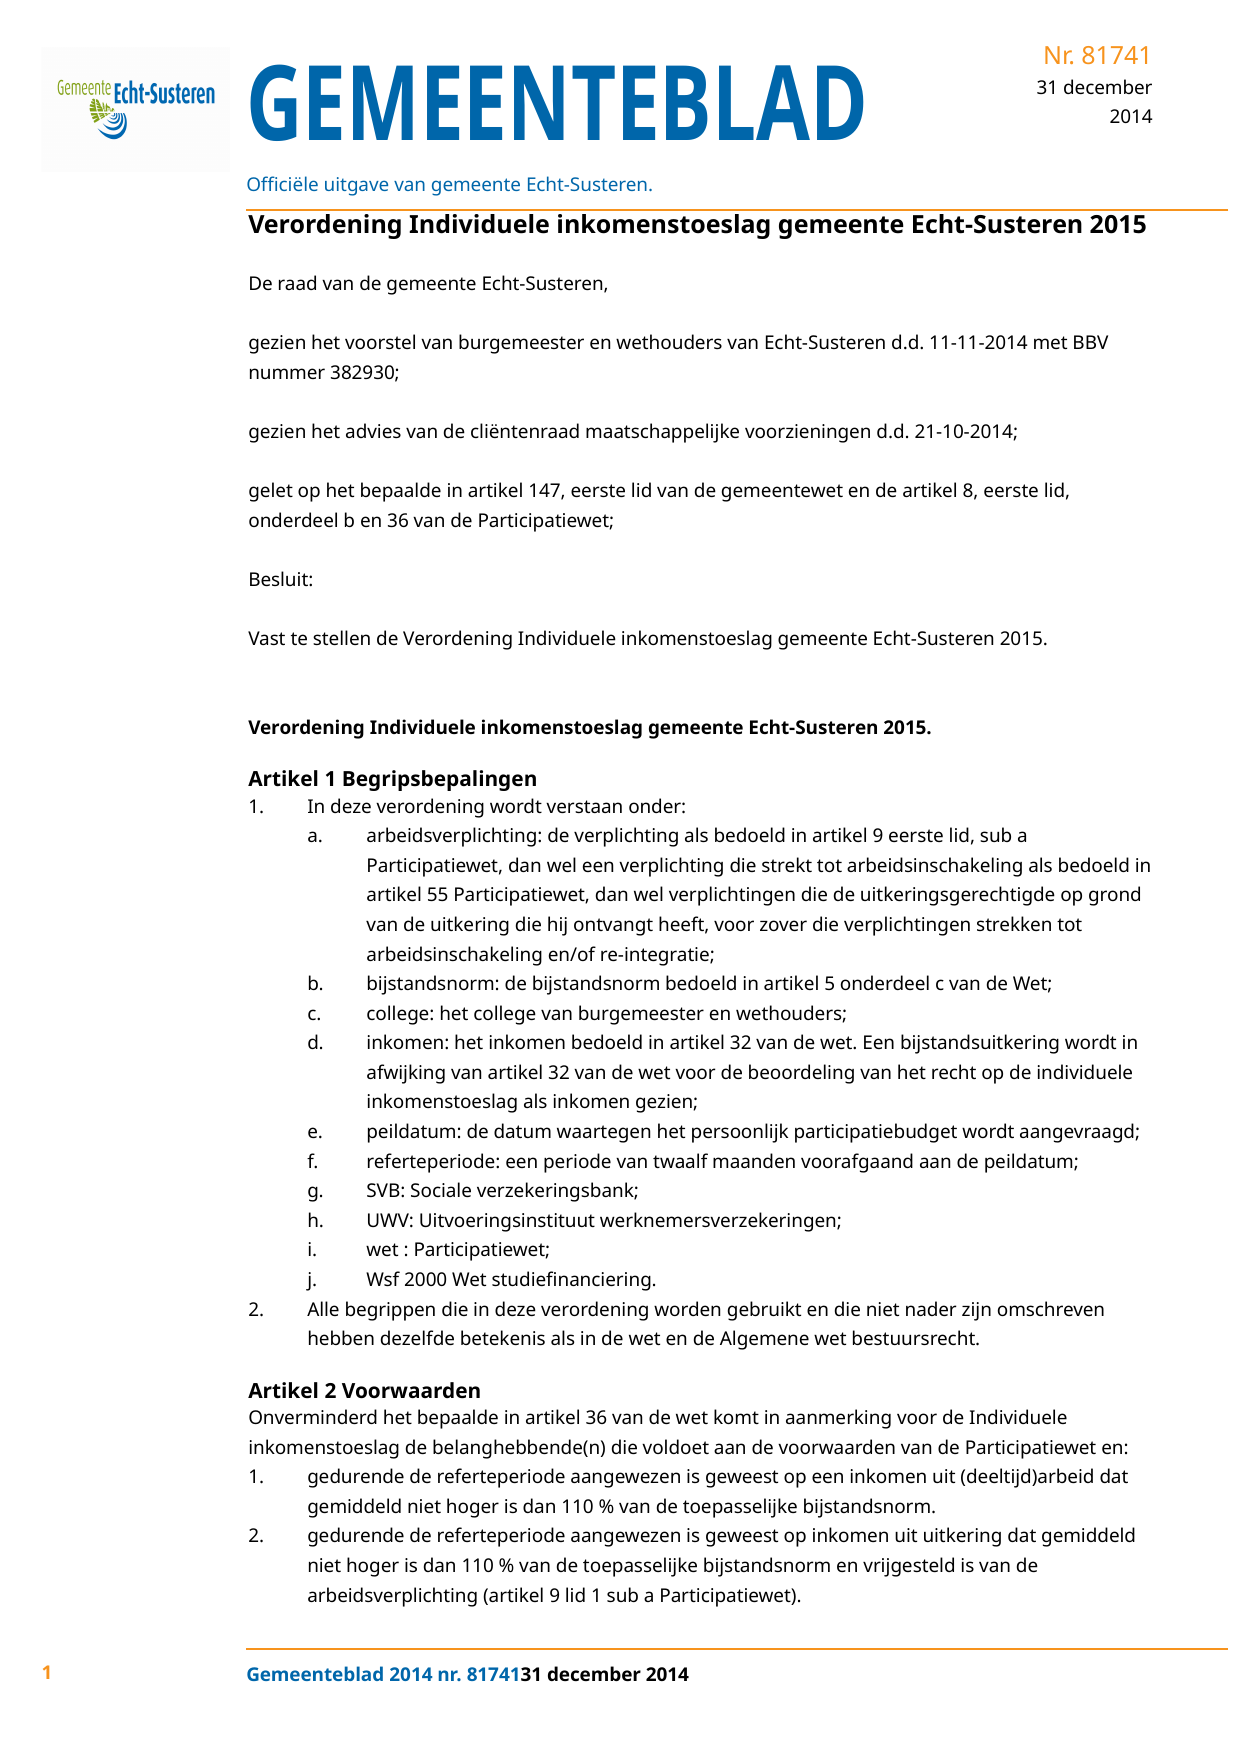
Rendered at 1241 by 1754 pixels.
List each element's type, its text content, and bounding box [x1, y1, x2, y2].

list gedurende de referteperiode aangewezen is geweest op inkomen uit uitkering dat gemiddeld niet hoger is dan 110 % van de toepasselijke bijstandsnorm en vrijgesteld is van de arbeidsverplichting (artikel 9 lid 1 sub a Participatiewet). [248, 1523, 1152, 1607]
text Verordening Individuele inkomenstoeslag gemeente Echt-Susteren 2015. [248, 714, 1152, 740]
list gedurende de referteperiode aangewezen is geweest op een inkomen uit (deeltijd)arbeid dat gemiddeld niet hoger is dan 110 % van de toepasselijke bijstandsnorm. [248, 1463, 1152, 1519]
text De raad van de gemeente Echt-Susteren, [248, 270, 1152, 296]
list In deze verordening wordt verstaan onder: [248, 793, 1152, 819]
text Artikel 1 Begripsbepalingen [248, 764, 1152, 793]
list inkomen: het inkomen bedoeld in artikel 32 van de wet. Een bijstandsuitkering wordt in afwijking van artikel 32 van de wet voor de beoordeling van het recht op de individuele inkomenstoeslag als inkomen gezien; [307, 1029, 1152, 1114]
list bijstandsnorm: de bijstandsnorm bedoeld in artikel 5 onderdeel c van de Wet; [307, 970, 1152, 996]
text Vast te stellen de Verordening Individuele inkomenstoeslag gemeente Echt-Susteren 2015. [248, 625, 1152, 651]
list peildatum: de datum waartegen het persoonlijk participatiebudget wordt aangevraagd; [307, 1118, 1152, 1144]
text Onverminderd het bepaalde in artikel 36 van de wet komt in aanmerking voor de Individuele inkomenstoeslag de belanghebbende(n) die voldoet aan de voorwaarden van de Participatiewet en: [248, 1404, 1152, 1459]
text Verordening Individuele inkomenstoeslag gemeente Echt-Susteren 2015 [248, 211, 1152, 241]
list UWV: Uitvoeringsinstituut werknemersverzekeringen; [307, 1207, 1152, 1233]
list college: het college van burgemeester en wethouders; [307, 1000, 1152, 1026]
text Artikel 2 Voorwaarden [248, 1376, 1152, 1404]
picture [41, 47, 231, 172]
text gezien het voorstel van burgemeester en wethouders van Echt-Susteren d.d. 11-11-2014 met BBV nummer 382930; [248, 329, 1152, 385]
list SVB: Sociale verzekeringsbank; [307, 1177, 1152, 1203]
list wet : Participatiewet; [307, 1237, 1152, 1262]
list referteperiode: een periode van twaalf maanden voorafgaand aan de peildatum; [307, 1148, 1152, 1174]
list Alle begrippen die in deze verordening worden gebruikt en die niet nader zijn omschreven hebben dezelfde betekenis als in de wet en de Algemene wet bestuursrecht. [248, 1296, 1152, 1351]
list Wsf 2000 Wet studiefinanciering. [307, 1266, 1152, 1292]
text gezien het advies van de cliëntenraad maatschappelijke voorzieningen d.d. 21-10-2014; [248, 418, 1152, 444]
list arbeidsverplichting: de verplichting als bedoeld in artikel 9 eerste lid, sub a Participatiewet, dan wel een verplichting die strekt tot arbeidsinschakeling als bedoeld in artikel 55 Participatiewet, dan wel verplichtingen die de uitkeringsgerechtigde op grond van de uitkering die hij ontvangt heeft, voor zover die verplichtingen strekken tot arbeidsinschakeling en/of re-integratie; [307, 822, 1152, 967]
text gelet op het bepaalde in artikel 147, eerste lid van de gemeentewet en de artikel 8, eerste lid, onderdeel b en 36 van de Participatiewet; [248, 477, 1152, 533]
text Besluit: [248, 566, 1152, 592]
